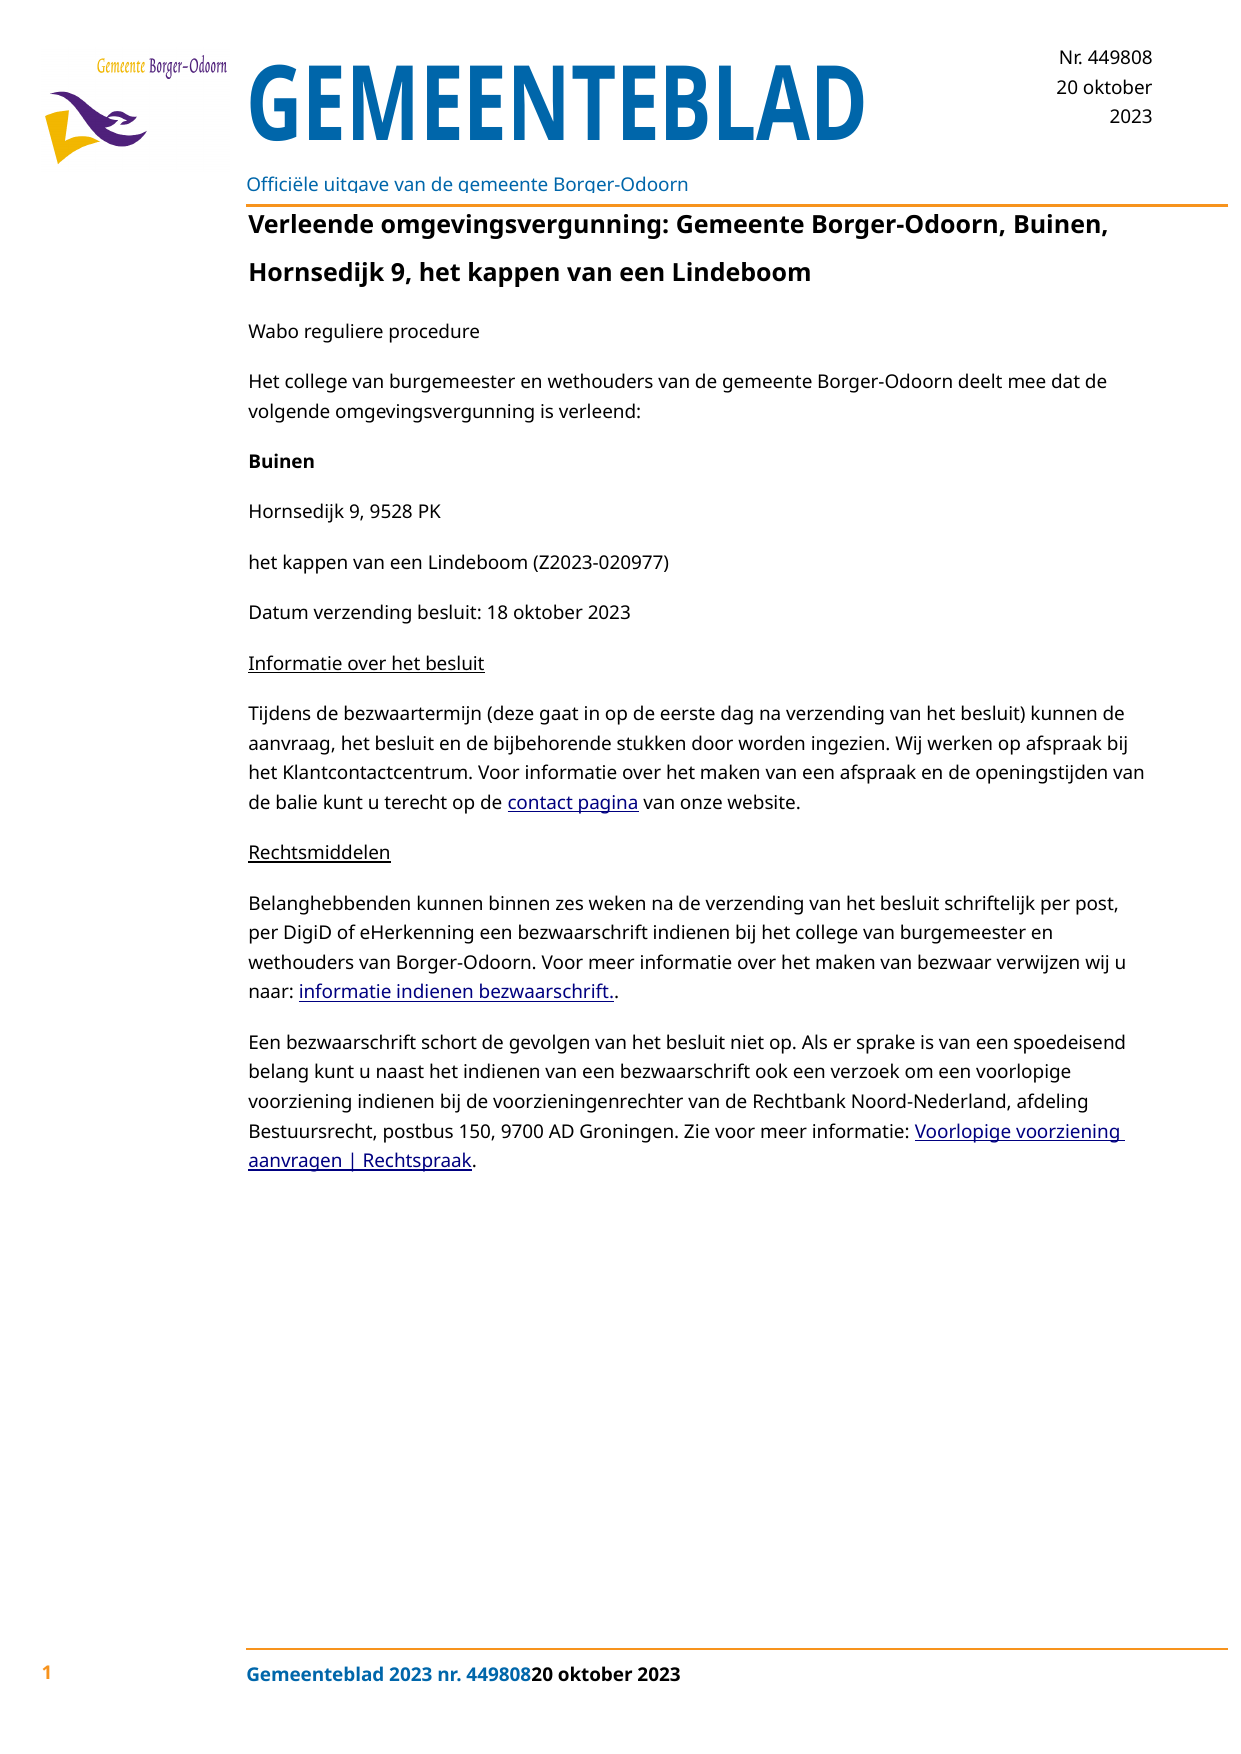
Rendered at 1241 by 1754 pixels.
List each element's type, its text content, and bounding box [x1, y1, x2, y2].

text Wabo reguliere procedure [248, 318, 1152, 344]
text het kappen van een Lindeboom (Z2023-020977) [248, 549, 1152, 575]
text Datum verzending besluit: 18 oktober 2023 [248, 599, 1152, 625]
text Informatie over het besluit [248, 650, 1152, 676]
picture [41, 47, 231, 172]
text Belanghebbenden kunnen binnen zes weken na de verzending van het besluit schriftelijk per post, per DigiD of eHerkenning een bezwaarschrift indienen bij het college van burgemeester en wethouders van Borger-Odoorn. Voor meer informatie over het maken van bezwaar verwijzen wij u naar: informatie indienen bezwaarschrift.. [248, 890, 1152, 1004]
text Het college van burgemeester en wethouders van de gemeente Borger-Odoorn deelt mee dat de volgende omgevingsvergunning is verleend: [248, 368, 1152, 424]
text Verleende omgevingsvergunning: Gemeente Borger-Odoorn, Buinen, Hornsedijk 9, het kappen van een Lindeboom [248, 207, 1152, 288]
text Een bezwaarschrift schort de gevolgen van het besluit niet op. Als er sprake is van een spoedeisend belang kunt u naast het indienen van een bezwaarschrift ook een verzoek om een voorlopige voorziening indienen bij de voorzieningenrechter van de Rechtbank Noord-Nederland, afdeling Bestuursrecht, postbus 150, 9700 AD Groningen. Zie voor meer informatie: Voorlopige voorziening aanvragen | Rechtspraak. [248, 1029, 1152, 1173]
text Tijdens de bezwaartermijn (deze gaat in op de eerste dag na verzending van het besluit) kunnen de aanvraag, het besluit en de bijbehorende stukken door worden ingezien. Wij werken op afspraak bij het Klantcontactcentrum. Voor informatie over het maken van een afspraak en de openingstijden van de balie kunt u terecht op de contact pagina van onze website. [248, 700, 1152, 815]
text Rechtsmiddelen [248, 839, 1152, 865]
text Hornsedijk 9, 9528 PK [248, 499, 1152, 524]
text Buinen [248, 448, 1152, 474]
